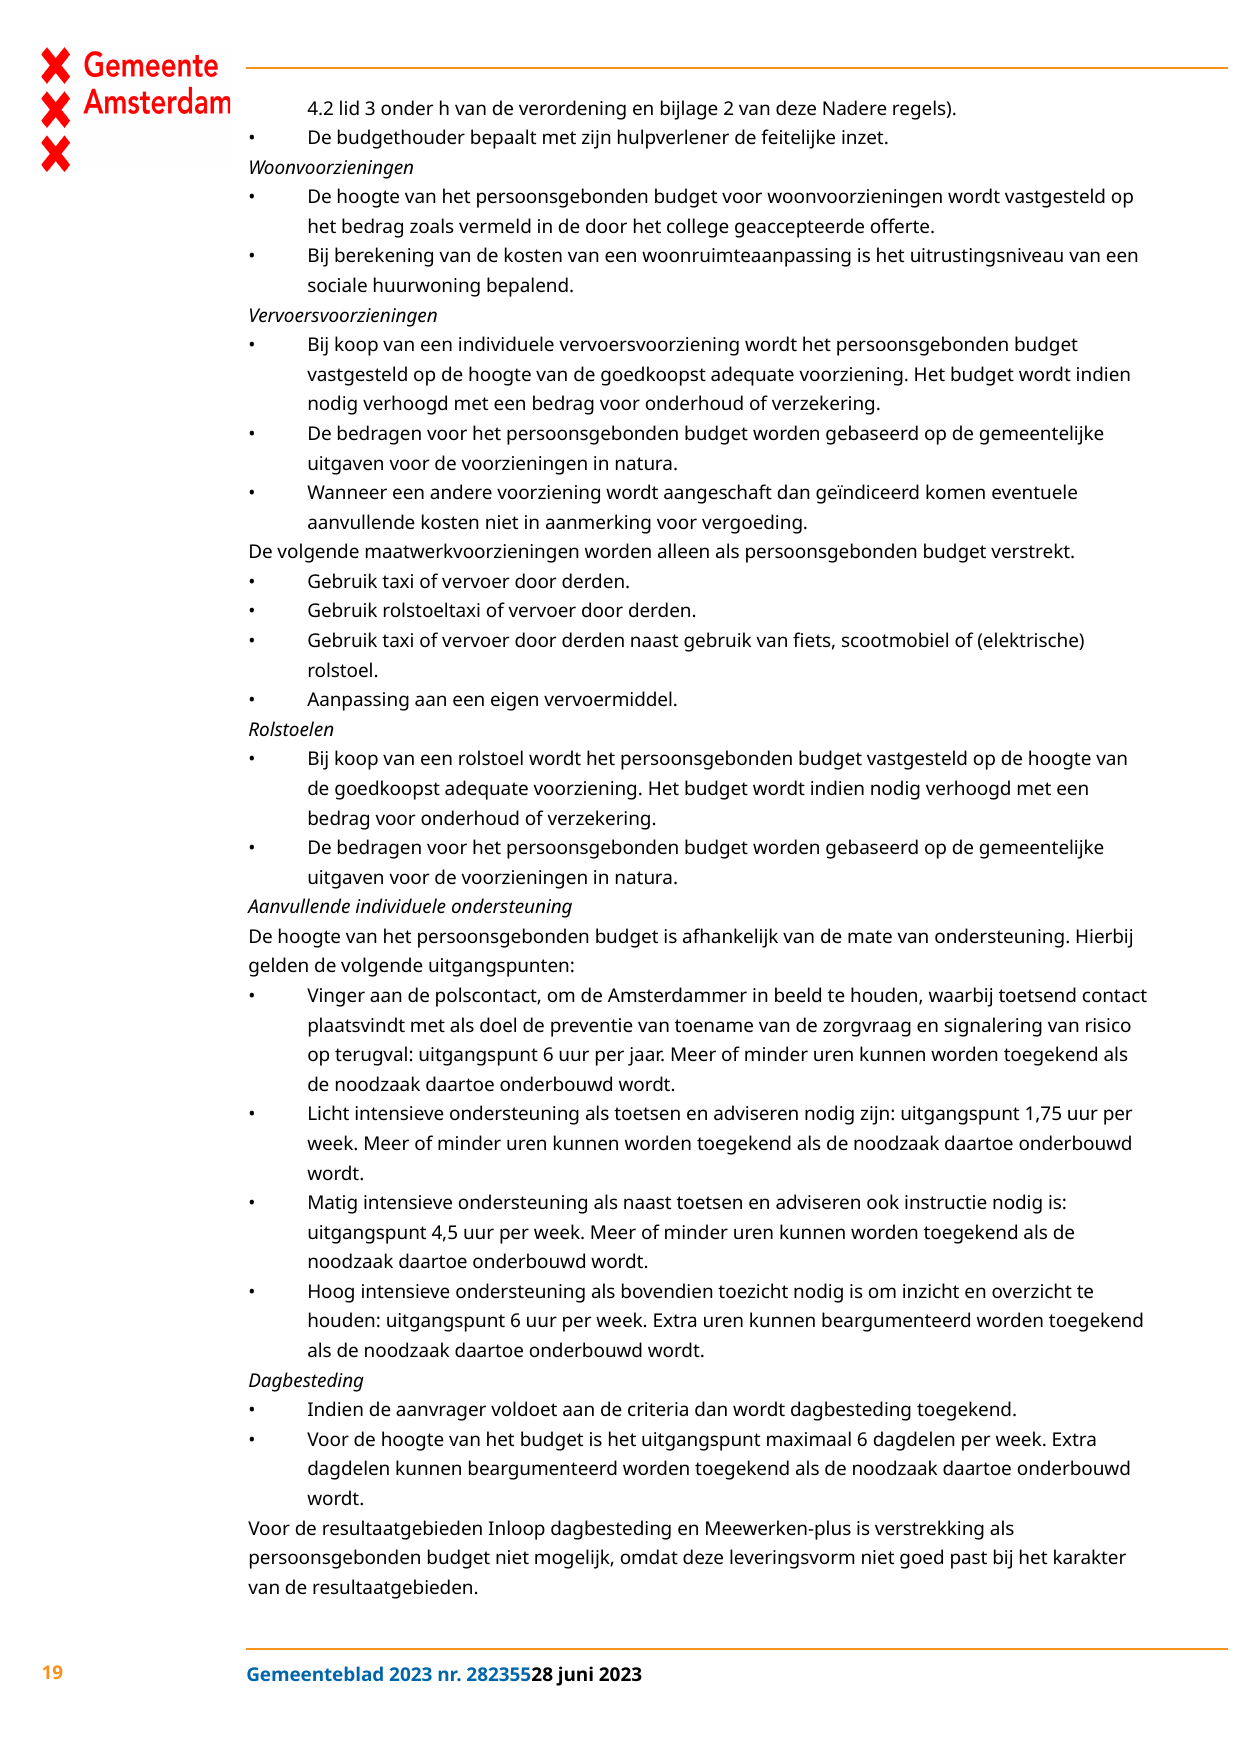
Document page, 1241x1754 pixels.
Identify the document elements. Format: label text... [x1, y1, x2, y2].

text Rolstoelen [248, 716, 1152, 742]
list Bij berekening van de kosten van een woonruimteaanpassing is het uitrustingsniveau van een sociale huurwoning bepalend. [248, 243, 1152, 298]
text Vervoersvoorzieningen [248, 302, 1152, 328]
list 4.2 lid 3 onder h van de verordening en bijlage 2 van deze Nadere regels). [248, 95, 1152, 121]
list Aanpassing aan een eigen vervoermiddel. [248, 686, 1152, 712]
text Aanvullende individuele ondersteuning [248, 893, 1152, 919]
list Bij koop van een individuele vervoersvoorziening wordt het persoonsgebonden budget vastgesteld op de hoogte van de goedkoopst adequate voorziening. Het budget wordt indien nodig verhoogd met een bedrag voor onderhoud of verzekering. [248, 331, 1152, 416]
list Gebruik taxi of vervoer door derden naast gebruik van fiets, scootmobiel of (elektrische) rolstoel. [248, 627, 1152, 683]
list Gebruik rolstoeltaxi of vervoer door derden. [248, 598, 1152, 623]
list De hoogte van het persoonsgebonden budget voor woonvoorzieningen wordt vastgesteld op het bedrag zoals vermeld in de door het college geaccepteerde offerte. [248, 183, 1152, 239]
text De volgende maatwerkvoorzieningen worden alleen als persoonsgebonden budget verstrekt. [248, 538, 1152, 564]
text De hoogte van het persoonsgebonden budget is afhankelijk van de mate van ondersteuning. Hierbij gelden de volgende uitgangspunten: [248, 923, 1152, 978]
text Woonvoorzieningen [248, 154, 1152, 180]
list Vinger aan de polscontact, om de Amsterdammer in beeld te houden, waarbij toetsend contact plaatsvindt met als doel de preventie van toename van de zorgvraag en signalering van risico op terugval: uitgangspunt 6 uur per jaar. Meer of minder uren kunnen worden toegekend als de noodzaak daartoe onderbouwd wordt. [248, 982, 1152, 1097]
list Bij koop van een rolstoel wordt het persoonsgebonden budget vastgesteld op de hoogte van de goedkoopst adequate voorziening. Het budget wordt indien nodig verhoogd met een bedrag voor onderhoud of verzekering. [248, 746, 1152, 831]
picture [41, 47, 231, 172]
list Indien de aanvrager voldoet aan de criteria dan wordt dagbesteding toegekend. [248, 1396, 1152, 1422]
list De budgethouder bepaalt met zijn hulpverlener de feitelijke inzet. [248, 124, 1152, 150]
list Wanneer een andere voorziening wordt aangeschaft dan geïndiceerd komen eventuele aanvullende kosten niet in aanmerking voor vergoeding. [248, 479, 1152, 535]
list Voor de hoogte van het budget is het uitgangspunt maximaal 6 dagdelen per week. Extra dagdelen kunnen beargumenteerd worden toegekend als de noodzaak daartoe onderbouwd wordt. [248, 1426, 1152, 1511]
list Hoog intensieve ondersteuning als bovendien toezicht nodig is om inzicht en overzicht te houden: uitgangspunt 6 uur per week. Extra uren kunnen beargumenteerd worden toegekend als de noodzaak daartoe onderbouwd wordt. [248, 1278, 1152, 1363]
list De bedragen voor het persoonsgebonden budget worden gebaseerd op de gemeentelijke uitgaven voor de voorzieningen in natura. [248, 420, 1152, 476]
list Licht intensieve ondersteuning als toetsen en adviseren nodig zijn: uitgangspunt 1,75 uur per week. Meer of minder uren kunnen worden toegekend als de noodzaak daartoe onderbouwd wordt. [248, 1101, 1152, 1186]
text Dagbesteding [248, 1367, 1152, 1393]
list Gebruik taxi of vervoer door derden. [248, 568, 1152, 594]
list De bedragen voor het persoonsgebonden budget worden gebaseerd op de gemeentelijke uitgaven voor de voorzieningen in natura. [248, 834, 1152, 890]
text Voor de resultaatgebieden Inloop dagbesteding en Meewerken-plus is verstrekking als persoonsgebonden budget niet mogelijk, omdat deze leveringsvorm niet goed past bij het karakter van de resultaatgebieden. [248, 1515, 1152, 1600]
list Matig intensieve ondersteuning als naast toetsen en adviseren ook instructie nodig is: uitgangspunt 4,5 uur per week. Meer of minder uren kunnen worden toegekend als de noodzaak daartoe onderbouwd wordt. [248, 1189, 1152, 1274]
